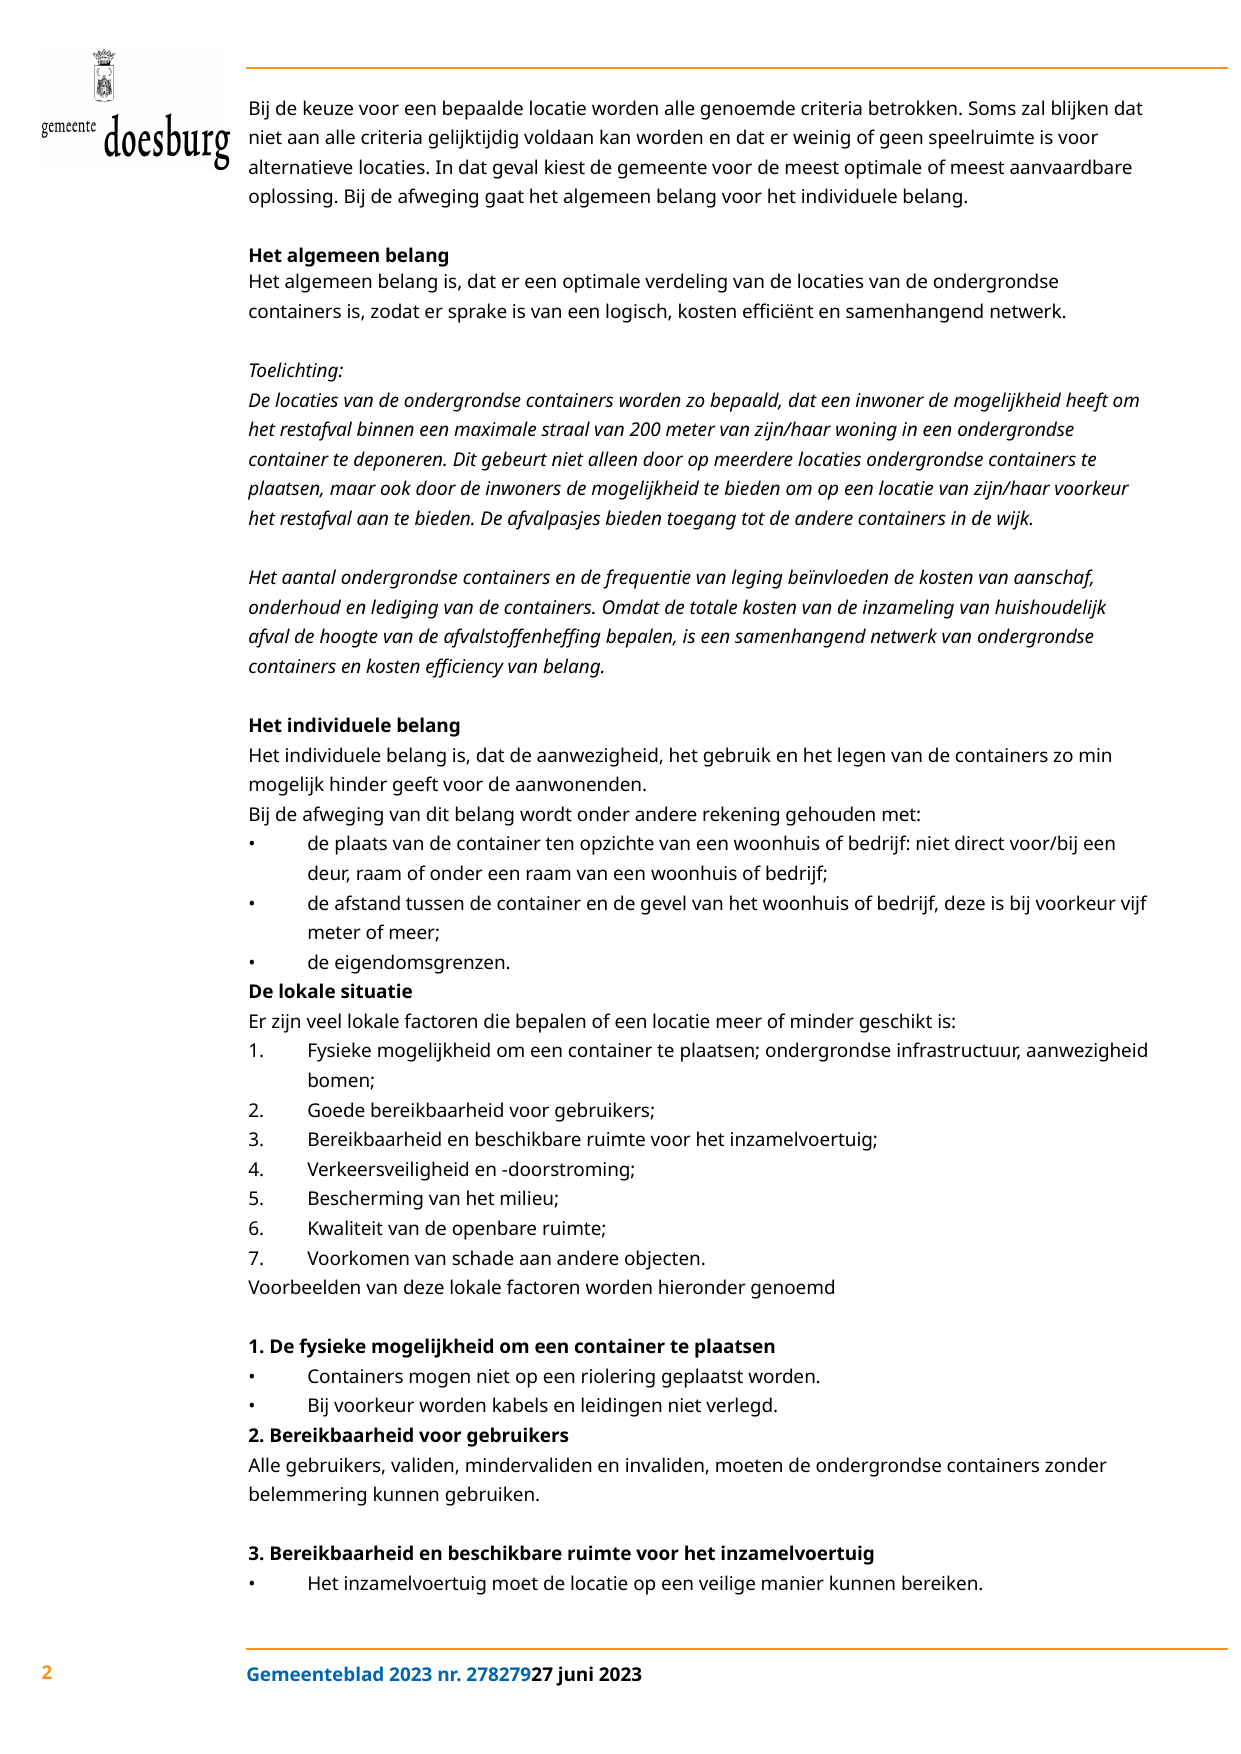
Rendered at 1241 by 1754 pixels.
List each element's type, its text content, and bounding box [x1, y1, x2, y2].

text Het aantal ondergrondse containers en de frequentie van leging beïnvloeden de kosten van aanschaf, onderhoud en lediging van de containers. Omdat de totale kosten van de inzameling van huishoudelijk afval de hoogte van de afvalstoffenheffing bepalen, is een samenhangend netwerk van ondergrondse containers en kosten efficiency van belang. [248, 564, 1152, 679]
text Het algemeen belang is, dat er een optimale verdeling van de locaties van de ondergrondse containers is, zodat er sprake is van een logisch, kosten efficiënt en samenhangend netwerk. [248, 268, 1152, 324]
list Containers mogen niet op een riolering geplaatst worden. [248, 1363, 1152, 1389]
text 3. Bereikbaarheid en beschikbare ruimte voor het inzamelvoertuig [248, 1541, 1152, 1566]
list Verkeersveiligheid en -doorstroming; [248, 1156, 1152, 1182]
text Er zijn veel lokale factoren die bepalen of een locatie meer of minder geschikt is: [248, 1008, 1152, 1034]
text Bij de keuze voor een bepaalde locatie worden alle genoemde criteria betrokken. Soms zal blijken dat niet aan alle criteria gelijktijdig voldaan kan worden en dat er weinig of geen speelruimte is voor alternatieve locaties. In dat geval kiest de gemeente voor de meest optimale of meest aanvaardbare oplossing. Bij de afweging gaat het algemeen belang voor het individuele belang. [248, 95, 1152, 209]
list de plaats van de container ten opzichte van een woonhuis of bedrijf: niet direct voor/bij een deur, raam of onder een raam van een woonhuis of bedrijf; [248, 831, 1152, 886]
picture [41, 47, 231, 172]
text Voorbeelden van deze lokale factoren worden hieronder genoemd [248, 1274, 1152, 1300]
list de afstand tussen de container en de gevel van het woonhuis of bedrijf, deze is bij voorkeur vijf meter of meer; [248, 890, 1152, 945]
text Het algemeen belang [248, 243, 1152, 268]
list Het inzamelvoertuig moet de locatie op een veilige manier kunnen bereiken. [248, 1570, 1152, 1596]
text De lokale situatie [248, 978, 1152, 1004]
list Goede bereikbaarheid voor gebruikers; [248, 1097, 1152, 1122]
text Het individuele belang is, dat de aanwezigheid, het gebruik en het legen van de containers zo min mogelijk hinder geeft voor de aanwonenden. [248, 742, 1152, 797]
text De locaties van de ondergrondse containers worden zo bepaald, dat een inwoner de mogelijkheid heeft om het restafval binnen een maximale straal van 200 meter van zijn/haar woning in een ondergrondse container te deponeren. Dit gebeurt niet alleen door op meerdere locaties ondergrondse containers te plaatsen, maar ook door de inwoners de mogelijkheid te bieden om op een locatie van zijn/haar voorkeur het restafval aan te bieden. De afvalpasjes bieden toegang tot de andere containers in de wijk. [248, 387, 1152, 531]
text 1. De fysieke mogelijkheid om een container te plaatsen [248, 1333, 1152, 1359]
list Bereikbaarheid en beschikbare ruimte voor het inzamelvoertuig; [248, 1126, 1152, 1152]
text Bij de afweging van dit belang wordt onder andere rekening gehouden met: [248, 801, 1152, 827]
list Bij voorkeur worden kabels en leidingen niet verlegd. [248, 1393, 1152, 1418]
text Toelichting: [248, 357, 1152, 383]
list Fysieke mogelijkheid om een container te plaatsen; ondergrondse infrastructuur, aanwezigheid bomen; [248, 1038, 1152, 1093]
text Alle gebruikers, validen, mindervaliden en invaliden, moeten de ondergrondse containers zonder belemmering kunnen gebruiken. [248, 1452, 1152, 1507]
list de eigendomsgrenzen. [248, 949, 1152, 974]
text Het individuele belang [248, 712, 1152, 738]
text 2. Bereikbaarheid voor gebruikers [248, 1422, 1152, 1448]
list Kwaliteit van de openbare ruimte; [248, 1215, 1152, 1241]
list Voorkomen van schade aan andere objecten. [248, 1245, 1152, 1270]
list Bescherming van het milieu; [248, 1186, 1152, 1211]
